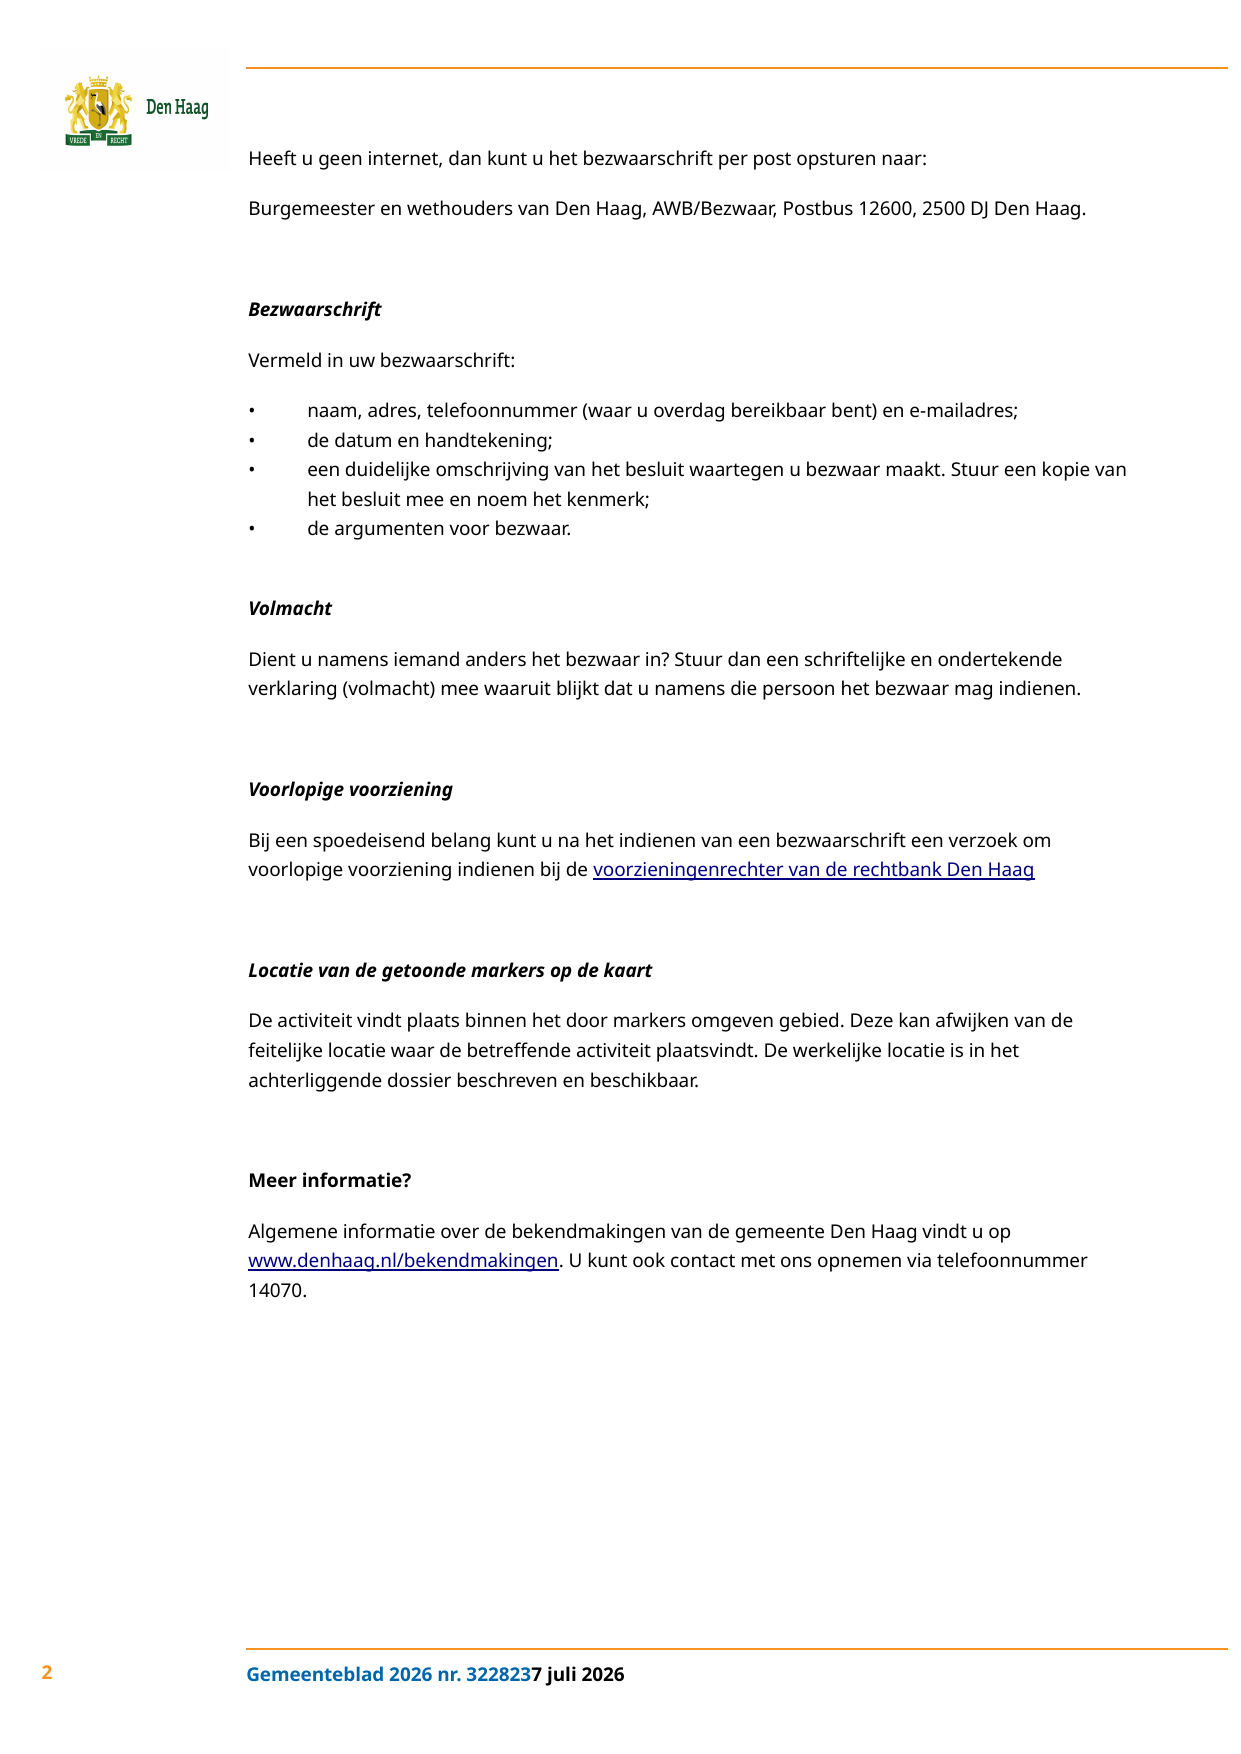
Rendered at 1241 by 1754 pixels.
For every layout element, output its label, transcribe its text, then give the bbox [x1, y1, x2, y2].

text Dient u namens iemand anders het bezwaar in? Stuur dan een schriftelijke en ondertekende verklaring (volmacht) mee waaruit blijkt dat u namens die persoon het bezwaar mag indienen. [248, 646, 1152, 701]
text Voorlopige voorziening [248, 776, 1152, 802]
list een duidelijke omschrijving van het besluit waartegen u bezwaar maakt. Stuur een kopie van het besluit mee en noem het kenmerk; [248, 456, 1152, 512]
text Vermeld in uw bezwaarschrift: [248, 347, 1152, 373]
text De activiteit vindt plaats binnen het door markers omgeven gebied. Deze kan afwijken van de feitelijke locatie waar de betreffende activiteit plaatsvindt. De werkelijke locatie is in het achterliggende dossier beschreven en beschikbaar. [248, 1008, 1152, 1093]
text Meer informatie? [248, 1168, 1152, 1193]
text Locatie van de getoonde markers op de kaart [248, 957, 1152, 983]
list de argumenten voor bezwaar. [248, 516, 1152, 541]
list de datum en handtekening; [248, 427, 1152, 453]
text Bezwaarschrift [248, 296, 1152, 322]
list naam, adres, telefoonnummer (waar u overdag bereikbaar bent) en e-mailadres; [248, 397, 1152, 423]
text Algemene informatie over de bekendmakingen van de gemeente Den Haag vindt u op www.denhaag.nl/bekendmakingen. U kunt ook contact met ons opnemen via telefoonnummer 14070. [248, 1218, 1152, 1303]
text Burgemeester en wethouders van Den Haag, AWB/Bezwaar, Postbus 12600, 2500 DJ Den Haag. [248, 196, 1152, 221]
picture [41, 47, 231, 172]
text Volmacht [248, 596, 1152, 621]
text Bij een spoedeisend belang kunt u na het indienen van een bezwaarschrift een verzoek om voorlopige voorziening indienen bij de voorzieningenrechter van de rechtbank Den Haag [248, 827, 1152, 882]
text Heeft u geen internet, dan kunt u het bezwaarschrift per post opsturen naar: [248, 145, 1152, 171]
